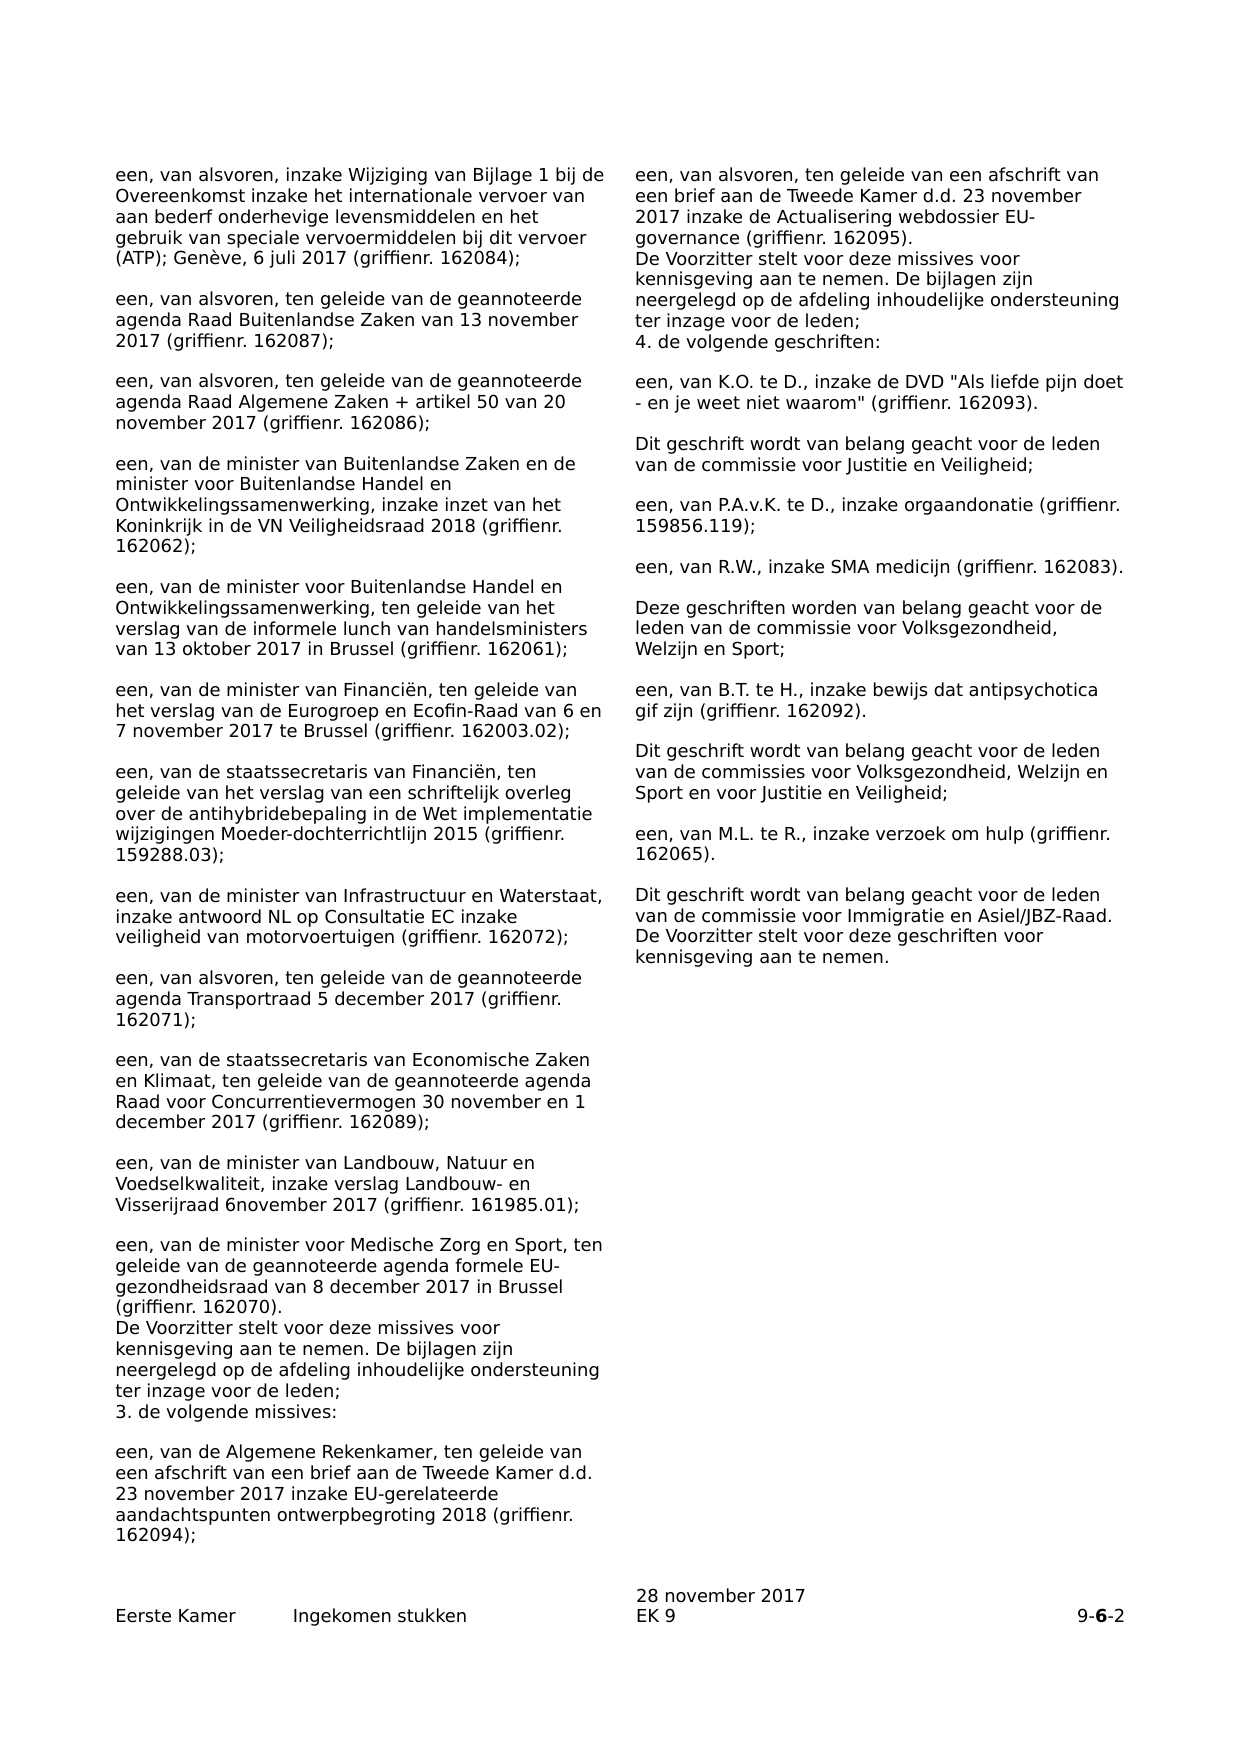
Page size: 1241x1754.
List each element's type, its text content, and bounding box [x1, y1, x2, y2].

text een, van alsvoren, ten geleide van de geannoteerde agenda Raad Buitenlandse Zaken van 13 november 2017 (griffienr. 162087); [115, 289, 605, 351]
text een, van de minister voor Medische Zorg en Sport, ten geleide van de geannoteerde agenda formele EU-gezondheidsraad van 8 december 2017 in Brussel (griffienr. 162070). [115, 1235, 605, 1318]
text Dit geschrift wordt van belang geacht voor de leden van de commissie voor Justitie en Veiligheid; [635, 434, 1125, 475]
text een, van alsvoren, ten geleide van de geannoteerde agenda Raad Algemene Zaken + artikel 50 van 20 november 2017 (griffienr. 162086); [115, 371, 605, 433]
text een, van de minister van Landbouw, Natuur en Voedselkwaliteit, inzake verslag Landbouw- en Visserijraad 6november 2017 (griffienr. 161985.01); [115, 1153, 605, 1215]
text een, van M.L. te R., inzake verzoek om hulp (griffienr. 162065). [635, 823, 1125, 865]
text 3. de volgende missives: [115, 1401, 605, 1422]
text een, van de staatssecretaris van Economische Zaken en Klimaat, ten geleide van de geannoteerde agenda Raad voor Concurrentievermogen 30 november en 1 december 2017 (griffienr. 162089); [115, 1050, 605, 1133]
text een, van de minister voor Buitenlandse Handel en Ontwikkelingssamenwerking, ten geleide van het verslag van de informele lunch van handelsministers van 13 oktober 2017 in Brussel (griffienr. 162061); [115, 577, 605, 660]
text Dit geschrift wordt van belang geacht voor de leden van de commissies voor Volksgezondheid, Welzijn en Sport en voor Justitie en Veiligheid; [635, 741, 1125, 803]
text Dit geschrift wordt van belang geacht voor de leden van de commissie voor Immigratie en Asiel/JBZ-Raad. [635, 885, 1125, 926]
text een, van de minister van Infrastructuur en Waterstaat, inzake antwoord NL op Consultatie EC inzake veiligheid van motorvoertuigen (griffienr. 162072); [115, 886, 605, 948]
text een, van de minister van Buitenlandse Zaken en de minister voor Buitenlandse Handel en Ontwikkelingssamenwerking, inzake inzet van het Koninkrijk in de VN Veiligheidsraad 2018 (griffienr. 162062); [115, 453, 605, 557]
text 4. de volgende geschriften: [635, 332, 1125, 352]
text De Voorzitter stelt voor deze missives voor kennisgeving aan te nemen. De bijlagen zijn neergelegd op de afdeling inhoudelijke ondersteuning ter inzage voor de leden; [115, 1318, 605, 1401]
text een, van de staatssecretaris van Financiën, ten geleide van het verslag van een schriftelijk overleg over de antihybridebepaling in de Wet implementatie wijzigingen Moeder-dochterrichtlijn 2015 (griffienr. 159288.03); [115, 762, 605, 866]
text een, van alsvoren, ten geleide van de geannoteerde agenda Transportraad 5 december 2017 (griffienr. 162071); [115, 968, 605, 1030]
text een, van P.A.v.K. te D., inzake orgaandonatie (griffienr. 159856.119); [635, 495, 1125, 537]
text een, van alsvoren, inzake Wijziging van Bijlage 1 bij de Overeenkomst inzake het internationale vervoer van aan bederf onderhevige levensmiddelen en het gebruik van speciale vervoermiddelen bij dit vervoer (ATP); Genève, 6 juli 2017 (griffienr. 162084); [115, 165, 605, 269]
text Deze geschriften worden van belang geacht voor de leden van de commissie voor Volksgezondheid, Welzijn en Sport; [635, 597, 1125, 660]
text een, van K.O. te D., inzake de DVD "Als liefde pijn doet - en je weet niet waarom" (griffienr. 162093). [635, 372, 1125, 414]
text een, van de minister van Financiën, ten geleide van het verslag van de Eurogroep en Ecofin-Raad van 6 en 7 november 2017 te Brussel (griffienr. 162003.02); [115, 680, 605, 742]
text De Voorzitter stelt voor deze missives voor kennisgeving aan te nemen. De bijlagen zijn neergelegd op de afdeling inhoudelijke ondersteuning ter inzage voor de leden; [635, 248, 1125, 332]
text een, van de Algemene Rekenkamer, ten geleide van een afschrift van een brief aan de Tweede Kamer d.d. 23 november 2017 inzake EU-gerelateerde aandachtspunten ontwerpbegroting 2018 (griffienr. 162094); [115, 1442, 605, 1546]
text een, van alsvoren, ten geleide van een afschrift van een brief aan de Tweede Kamer d.d. 23 november 2017 inzake de Actualisering webdossier EU-governance (griffienr. 162095). [635, 165, 1125, 248]
text De Voorzitter stelt voor deze geschriften voor kennisgeving aan te nemen. [635, 926, 1125, 968]
text een, van B.T. te H., inzake bewijs dat antipsychotica gif zijn (griffienr. 162092). [635, 680, 1125, 721]
text een, van R.W., inzake SMA medicijn (griffienr. 162083). [635, 557, 1125, 577]
